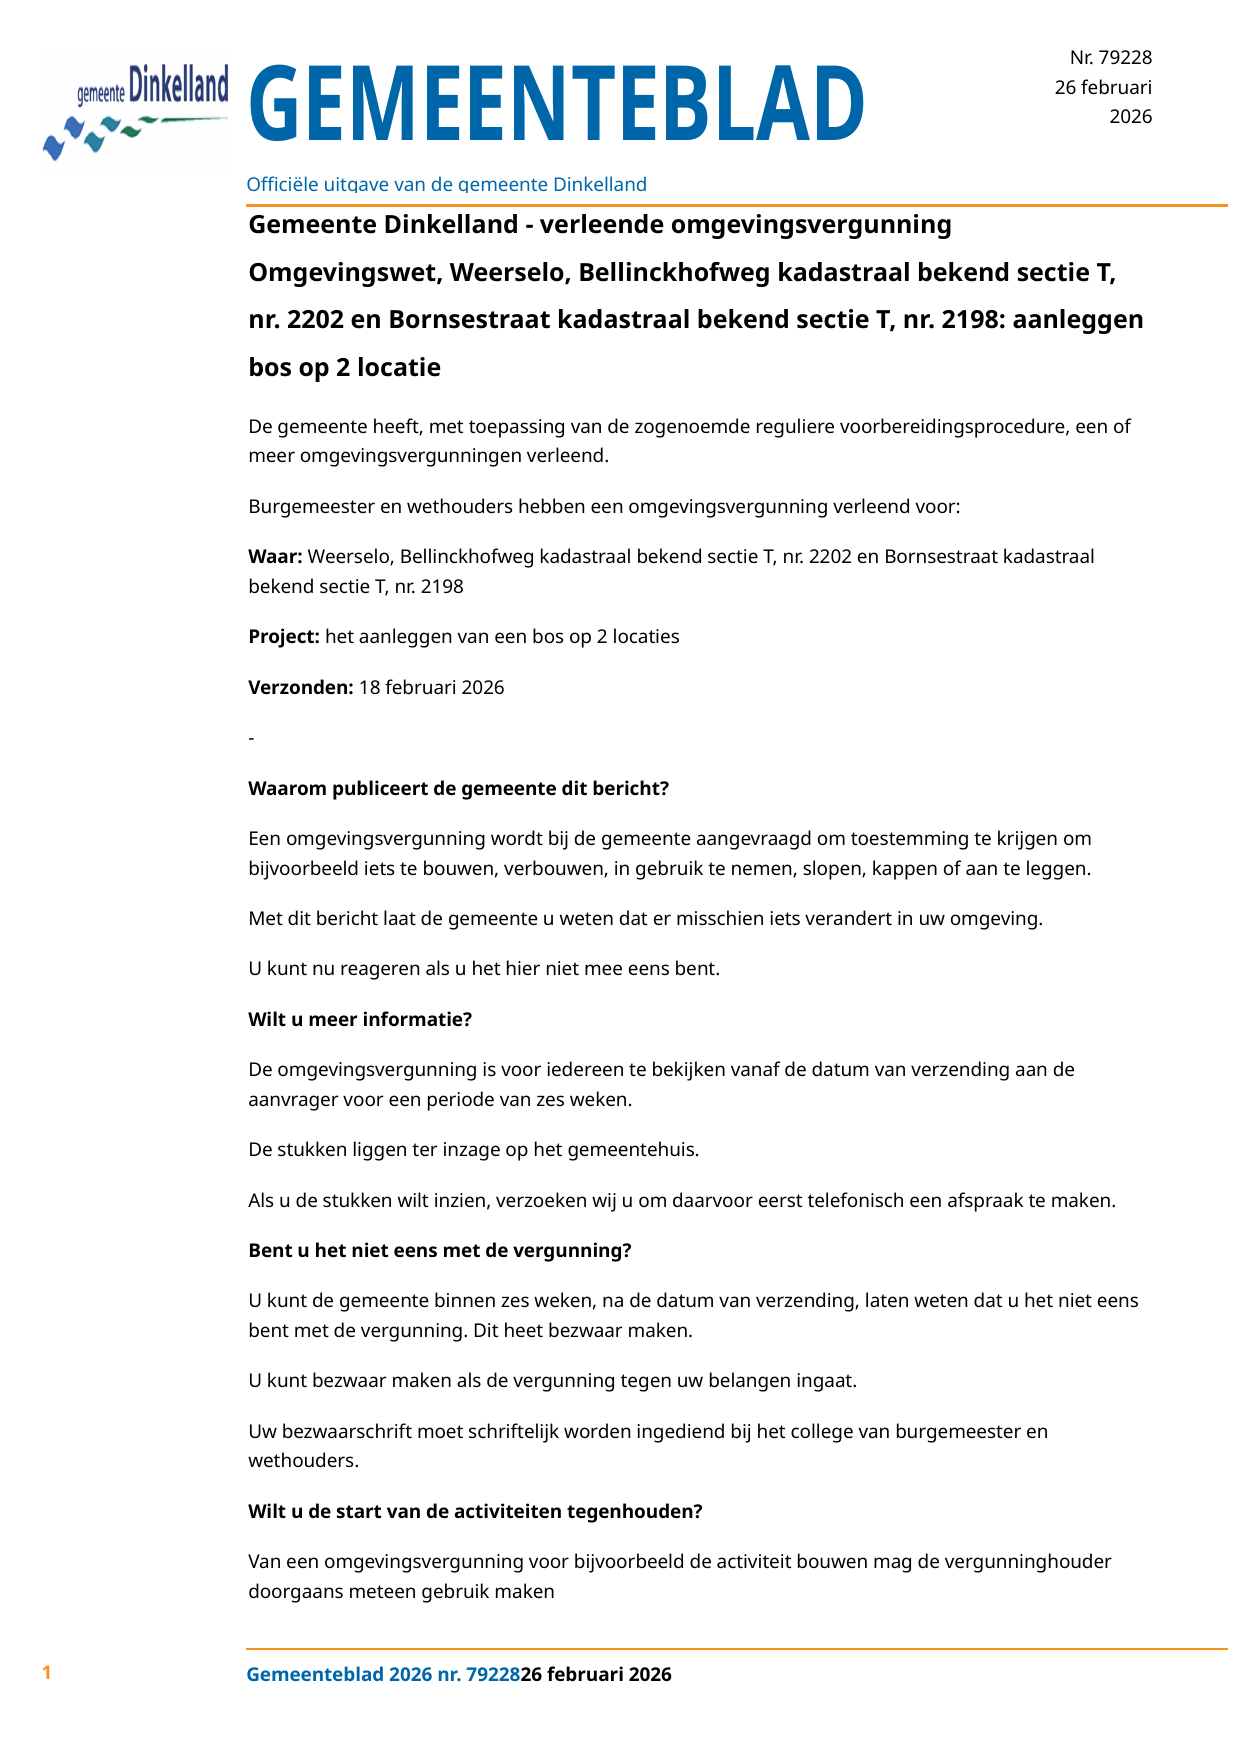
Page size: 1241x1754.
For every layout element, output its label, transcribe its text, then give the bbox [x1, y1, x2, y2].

text Met dit bericht laat de gemeente u weten dat er misschien iets verandert in uw omgeving. [248, 905, 1152, 931]
text Een omgevingsvergunning wordt bij de gemeente aangevraagd om toestemming te krijgen om bijvoorbeeld iets te bouwen, verbouwen, in gebruik te nemen, slopen, kappen of aan te leggen. [248, 825, 1152, 881]
text Waar: Weerselo, Bellinckhofweg kadastraal bekend sectie T, nr. 2202 en Bornsestraat kadastraal bekend sectie T, nr. 2198 [248, 543, 1152, 599]
text U kunt bezwaar maken als de vergunning tegen uw belangen ingaat. [248, 1368, 1152, 1393]
text Verzonden: 18 februari 2026 [248, 674, 1152, 700]
text Wilt u meer informatie? [248, 1006, 1152, 1032]
text Waarom publiceert de gemeente dit bericht? [248, 775, 1152, 801]
text Project: het aanleggen van een bos op 2 locaties [248, 623, 1152, 649]
text De gemeente heeft, met toepassing van de zogenoemde reguliere voorbereidingsprocedure, een of meer omgevingsvergunningen verleend. [248, 413, 1152, 468]
text - [248, 724, 1152, 750]
text Bent u het niet eens met de vergunning? [248, 1237, 1152, 1263]
text Wilt u de start van de activiteiten tegenhouden? [248, 1498, 1152, 1524]
text U kunt nu reageren als u het hier niet mee eens bent. [248, 956, 1152, 981]
text U kunt de gemeente binnen zes weken, na de datum van verzending, laten weten dat u het niet eens bent met de vergunning. Dit heet bezwaar maken. [248, 1288, 1152, 1343]
text Van een omgevingsvergunning voor bijvoorbeeld de activiteit bouwen mag de vergunninghouder doorgaans meteen gebruik maken [248, 1548, 1152, 1604]
text De omgevingsvergunning is voor iedereen te bekijken vanaf de datum van verzending aan de aanvrager voor een periode van zes weken. [248, 1056, 1152, 1112]
text Burgemeester en wethouders hebben een omgevingsvergunning verleend voor: [248, 493, 1152, 519]
text De stukken liggen ter inzage op het gemeentehuis. [248, 1136, 1152, 1162]
text Gemeente Dinkelland - verleende omgevingsvergunning Omgevingswet, Weerselo, Bellinckhofweg kadastraal bekend sectie T, nr. 2202 en Bornsestraat kadastraal bekend sectie T, nr. 2198: aanleggen bos op 2 locatie [248, 207, 1152, 384]
text Uw bezwaarschrift moet schriftelijk worden ingediend bij het college van burgemeester en wethouders. [248, 1418, 1152, 1473]
picture [41, 47, 231, 172]
text Als u de stukken wilt inzien, verzoeken wij u om daarvoor eerst telefonisch een afspraak te maken. [248, 1187, 1152, 1213]
